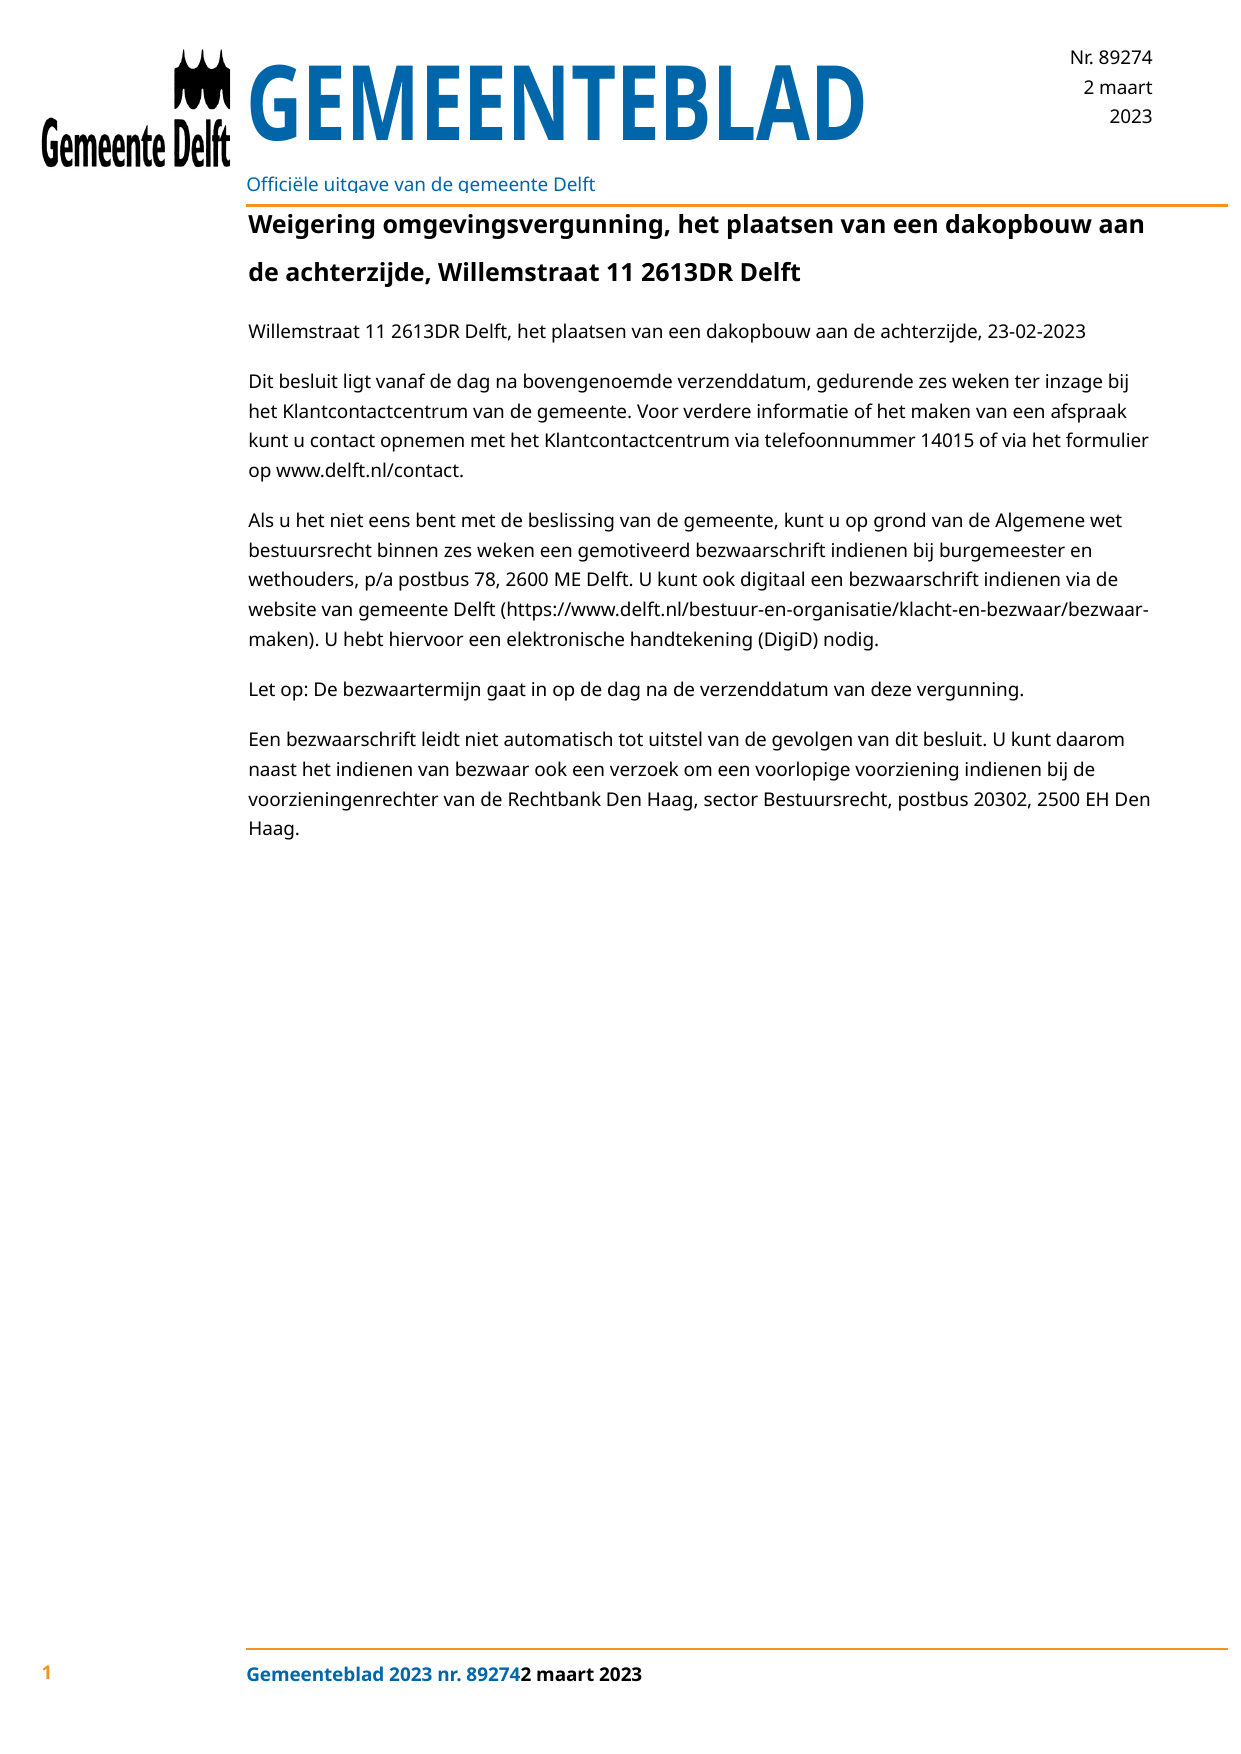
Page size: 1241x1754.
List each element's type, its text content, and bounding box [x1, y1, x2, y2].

picture [41, 47, 231, 172]
text Weigering omgevingsvergunning, het plaatsen van een dakopbouw aan de achterzijde, Willemstraat 11 2613DR Delft [248, 207, 1152, 288]
text Dit besluit ligt vanaf de dag na bovengenoemde verzenddatum, gedurende zes weken ter inzage bij het Klantcontactcentrum van de gemeente. Voor verdere informatie of het maken van een afspraak kunt u contact opnemen met het Klantcontactcentrum via telefoonnummer 14015 of via het formulier op www.delft.nl/contact. [248, 368, 1152, 483]
text Als u het niet eens bent met de beslissing van de gemeente, kunt u op grond van de Algemene wet bestuursrecht binnen zes weken een gemotiveerd bezwaarschrift indienen bij burgemeester en wethouders, p/a postbus 78, 2600 ME Delft. U kunt ook digitaal een bezwaarschrift indienen via de website van gemeente Delft (https://www.delft.nl/bestuur-en-organisatie/klacht-en-bezwaar/bezwaar-maken). U hebt hiervoor een elektronische handtekening (DigiD) nodig. [248, 507, 1152, 652]
text Willemstraat 11 2613DR Delft, het plaatsen van een dakopbouw aan de achterzijde, 23-02-2023 [248, 318, 1152, 344]
text Let op: De bezwaartermijn gaat in op de dag na de verzenddatum van deze vergunning. [248, 676, 1152, 702]
text Een bezwaarschrift leidt niet automatisch tot uitstel van de gevolgen van dit besluit. U kunt daarom naast het indienen van bezwaar ook een verzoek om een voorlopige voorziening indienen bij de voorzieningenrechter van de Rechtbank Den Haag, sector Bestuursrecht, postbus 20302, 2500 EH Den Haag. [248, 727, 1152, 841]
